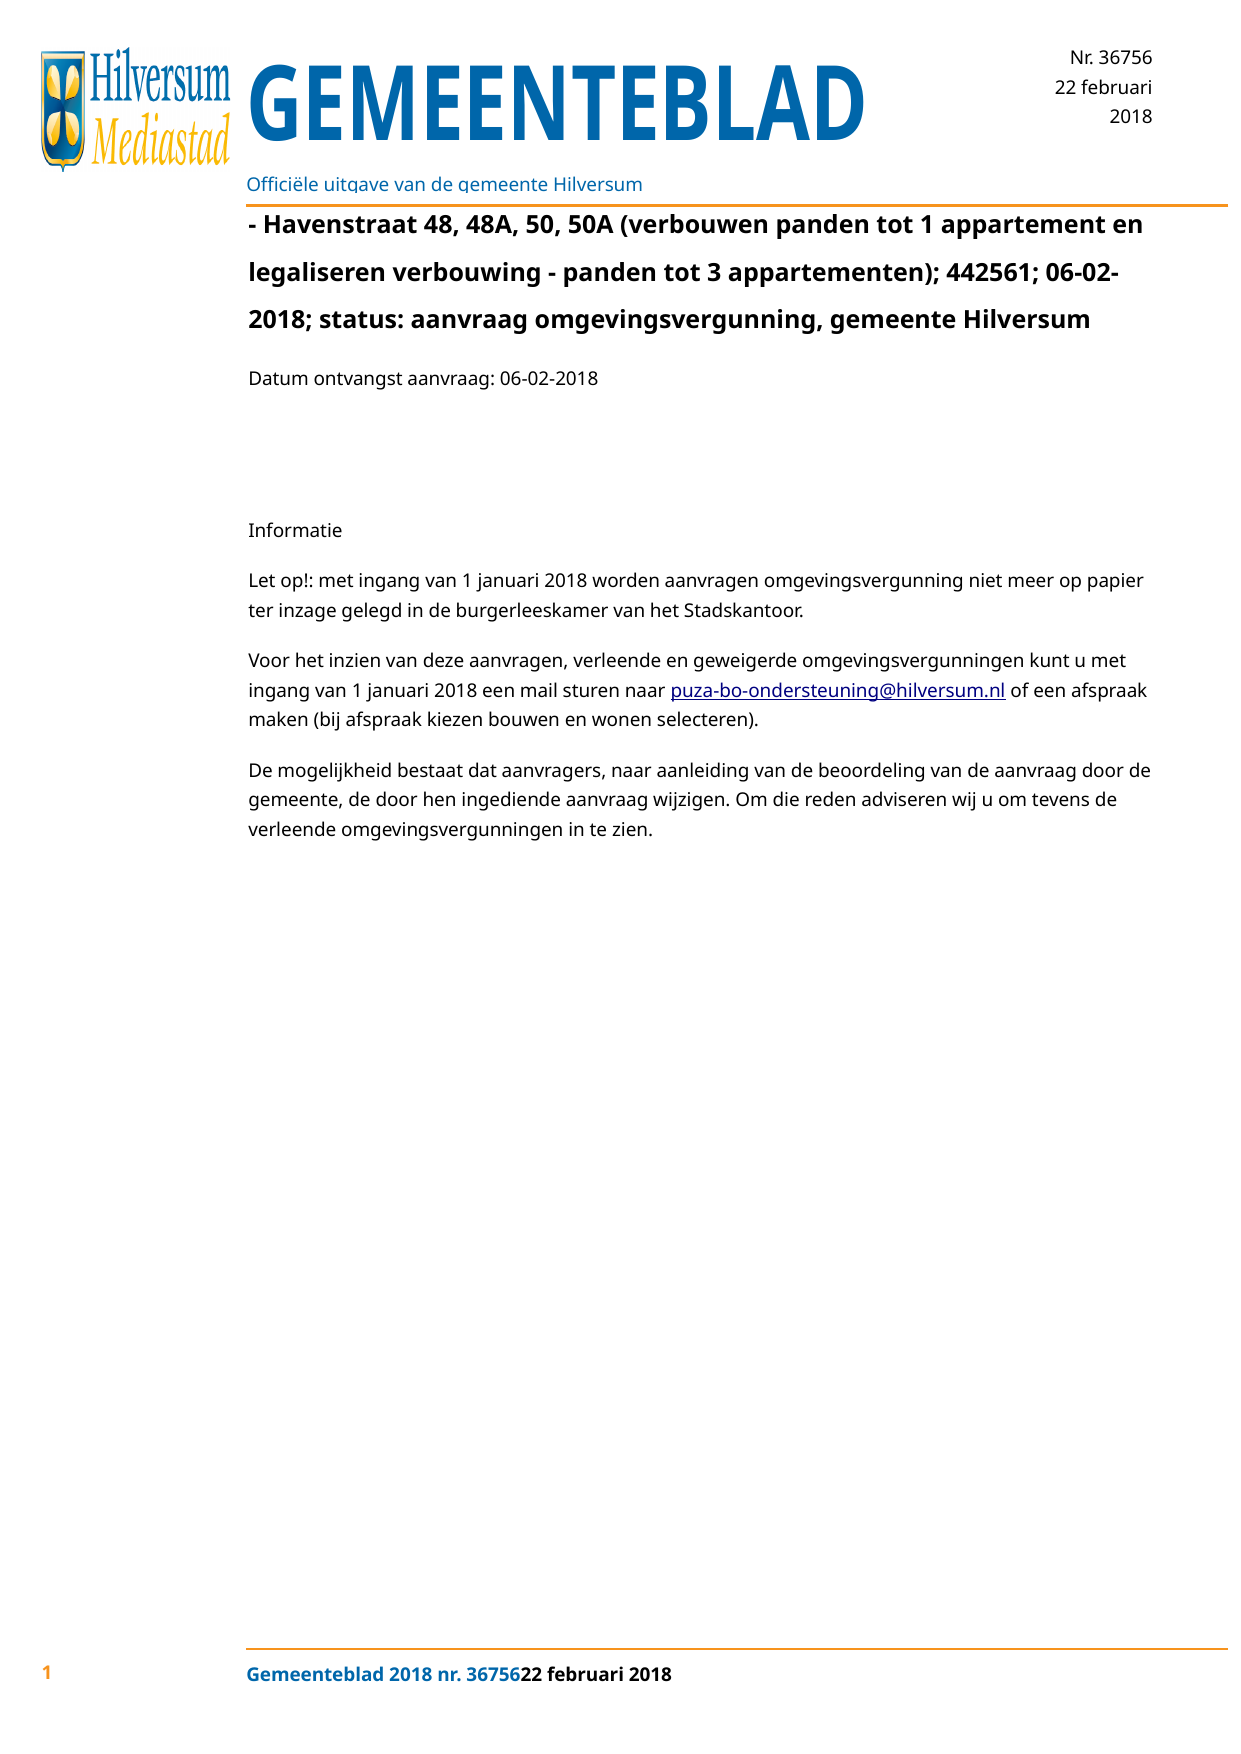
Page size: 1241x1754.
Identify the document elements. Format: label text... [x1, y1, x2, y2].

text Datum ontvangst aanvraag: 06-02-2018 [248, 366, 1152, 391]
picture [41, 47, 231, 172]
text Let op!: met ingang van 1 januari 2018 worden aanvragen omgevingsvergunning niet meer op papier ter inzage gelegd in de burgerleeskamer van het Stadskantoor. [248, 567, 1152, 622]
text De mogelijkheid bestaat dat aanvragers, naar aanleiding van de beoordeling van de aanvraag door de gemeente, de door hen ingediende aanvraag wijzigen. Om die reden adviseren wij u om tevens de verleende omgevingsvergunningen in te zien. [248, 757, 1152, 842]
text - Havenstraat 48, 48A, 50, 50A (verbouwen panden tot 1 appartement en legaliseren verbouwing - panden tot 3 appartementen); 442561; 06-02-2018; status: aanvraag omgevingsvergunning, gemeente Hilversum [248, 207, 1152, 336]
text Voor het inzien van deze aanvragen, verleende en geweigerde omgevingsvergunningen kunt u met ingang van 1 januari 2018 een mail sturen naar puza-bo-ondersteuning@hilversum.nl of een afspraak maken (bij afspraak kiezen bouwen en wonen selecteren). [248, 647, 1152, 732]
text Informatie [248, 517, 1152, 542]
